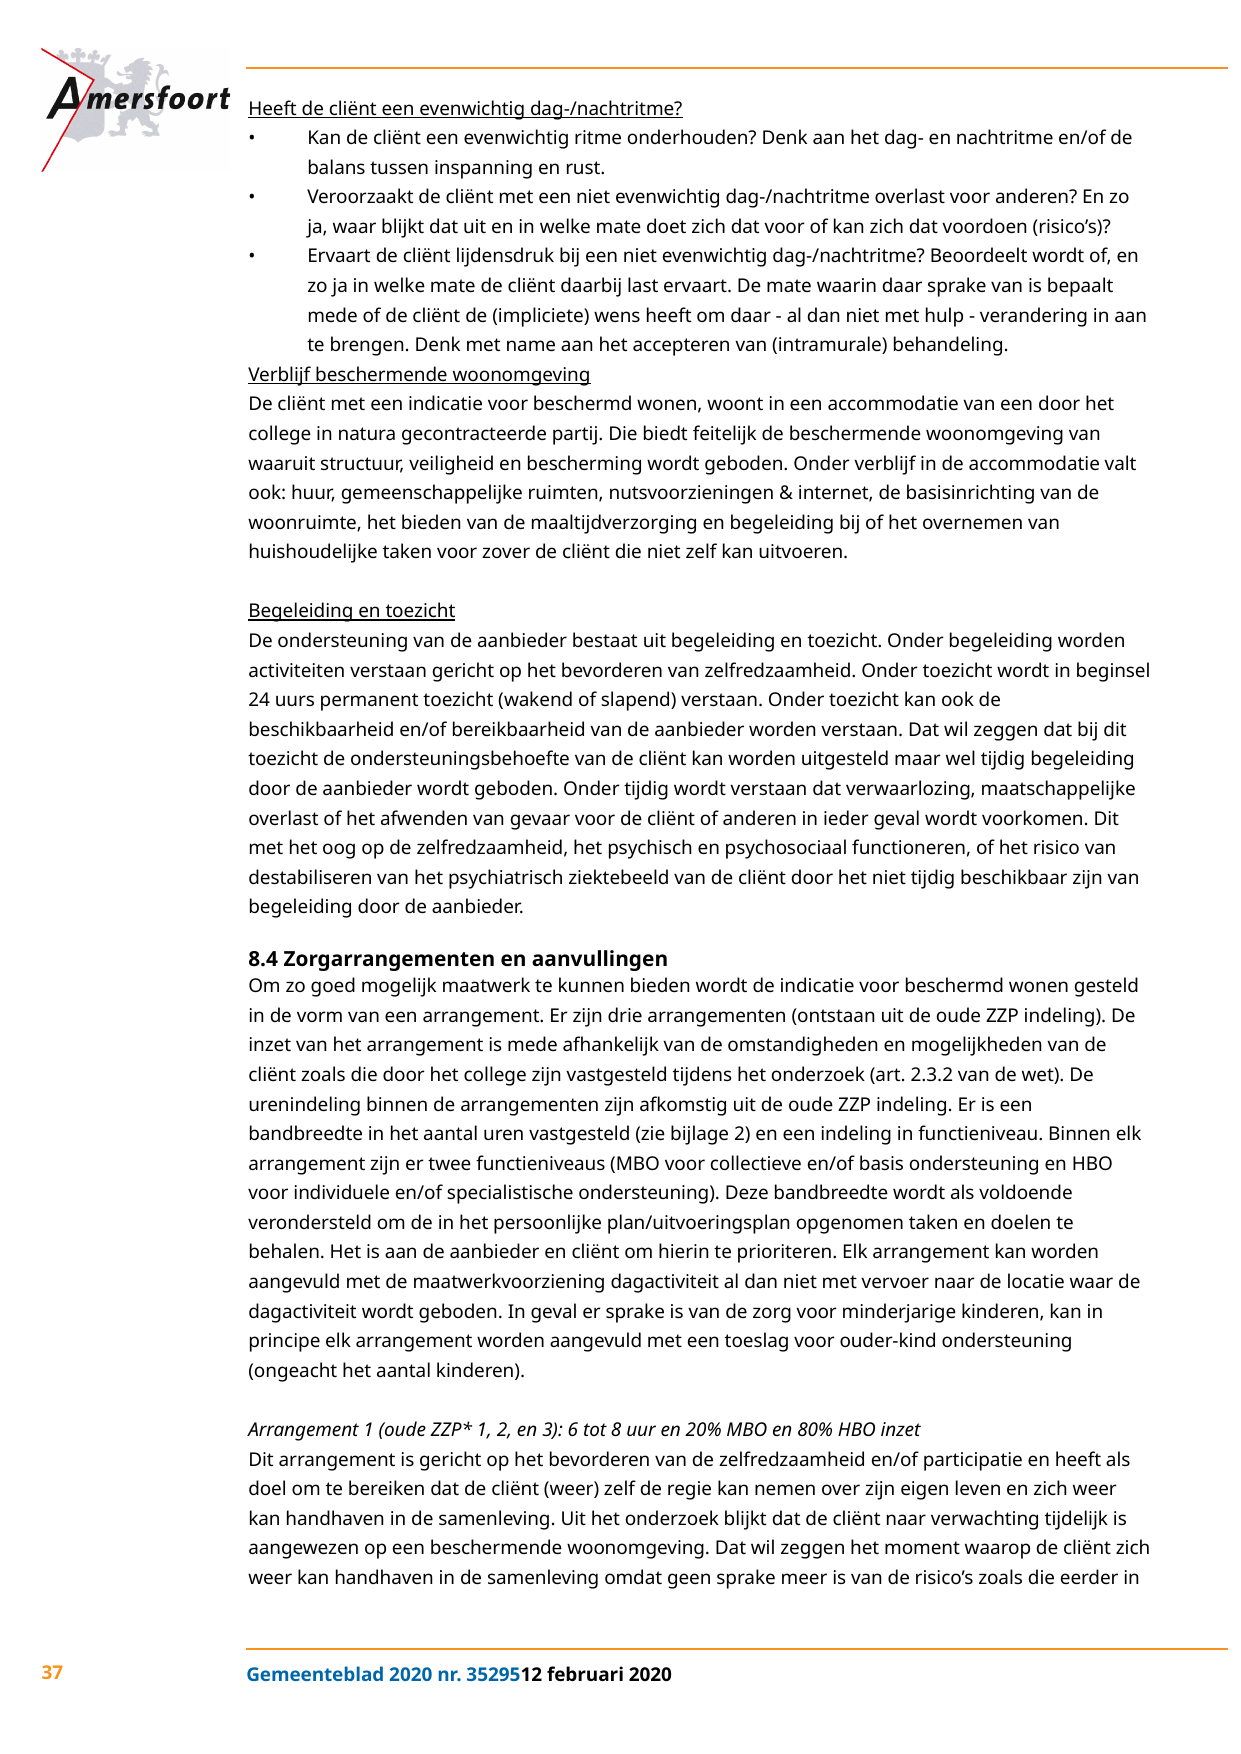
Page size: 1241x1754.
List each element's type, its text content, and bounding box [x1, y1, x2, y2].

text Heeft de cliënt een evenwichtig dag-/nachtritme? [248, 95, 1152, 121]
list Veroorzaakt de cliënt met een niet evenwichtig dag-/nachtritme overlast voor anderen? En zo ja, waar blijkt dat uit en in welke mate doet zich dat voor of kan zich dat voordoen (risico’s)? [248, 183, 1152, 239]
text Dit arrangement is gericht op het bevorderen van de zelfredzaamheid en/of participatie en heeft als doel om te bereiken dat de cliënt (weer) zelf de regie kan nemen over zijn eigen leven en zich weer kan handhaven in de samenleving. Uit het onderzoek blijkt dat de cliënt naar verwachting tijdelijk is aangewezen op een beschermende woonomgeving. Dat wil zeggen het moment waarop de cliënt zich weer kan handhaven in de samenleving omdat geen sprake meer is van de risico’s zoals die eerder in [248, 1446, 1152, 1590]
text Begeleiding en toezicht [248, 598, 1152, 623]
text 8.4 Zorgarrangementen en aanvullingen [248, 944, 1152, 972]
text Arrangement 1 (oude ZZP* 1, 2, en 3): 6 tot 8 uur en 20% MBO en 80% HBO inzet [248, 1416, 1152, 1442]
list Kan de cliënt een evenwichtig ritme onderhouden? Denk aan het dag- en nachtritme en/of de balans tussen inspanning en rust. [248, 124, 1152, 180]
text De ondersteuning van de aanbieder bestaat uit begeleiding en toezicht. Onder begeleiding worden activiteiten verstaan gericht op het bevorderen van zelfredzaamheid. Onder toezicht wordt in beginsel 24 uurs permanent toezicht (wakend of slapend) verstaan. Onder toezicht kan ook de beschikbaarheid en/of bereikbaarheid van de aanbieder worden verstaan. Dat wil zeggen dat bij dit toezicht de ondersteuningsbehoefte van de cliënt kan worden uitgesteld maar wel tijdig begeleiding door de aanbieder wordt geboden. Onder tijdig wordt verstaan dat verwaarlozing, maatschappelijke overlast of het afwenden van gevaar voor de cliënt of anderen in ieder geval wordt voorkomen. Dit met het oog op de zelfredzaamheid, het psychisch en psychosociaal functioneren, of het risico van destabiliseren van het psychiatrisch ziektebeeld van de cliënt door het niet tijdig beschikbaar zijn van begeleiding door de aanbieder. [248, 627, 1152, 919]
text Verblijf beschermende woonomgeving [248, 361, 1152, 387]
text Om zo goed mogelijk maatwerk te kunnen bieden wordt de indicatie voor beschermd wonen gesteld in de vorm van een arrangement. Er zijn drie arrangementen (ontstaan uit de oude ZZP indeling). De inzet van het arrangement is mede afhankelijk van de omstandigheden en mogelijkheden van de cliënt zoals die door het college zijn vastgesteld tijdens het onderzoek (art. 2.3.2 van de wet). De urenindeling binnen de arrangementen zijn afkomstig uit de oude ZZP indeling. Er is een bandbreedte in het aantal uren vastgesteld (zie bijlage 2) en een indeling in functieniveau. Binnen elk arrangement zijn er twee functieniveaus (MBO voor collectieve en/of basis ondersteuning en HBO voor individuele en/of specialistische ondersteuning). Deze bandbreedte wordt als voldoende verondersteld om de in het persoonlijke plan/uitvoeringsplan opgenomen taken en doelen te behalen. Het is aan de aanbieder en cliënt om hierin te prioriteren. Elk arrangement kan worden aangevuld met de maatwerkvoorziening dagactiviteit al dan niet met vervoer naar de locatie waar de dagactiviteit wordt geboden. In geval er sprake is van de zorg voor minderjarige kinderen, kan in principe elk arrangement worden aangevuld met een toeslag voor ouder-kind ondersteuning (ongeacht het aantal kinderen). [248, 972, 1152, 1383]
list Ervaart de cliënt lijdensdruk bij een niet evenwichtig dag-/nachtritme? Beoordeelt wordt of, en zo ja in welke mate de cliënt daarbij last ervaart. De mate waarin daar sprake van is bepaalt mede of de cliënt de (impliciete) wens heeft om daar - al dan niet met hulp - verandering in aan te brengen. Denk met name aan het accepteren van (intramurale) behandeling. [248, 243, 1152, 357]
text De cliënt met een indicatie voor beschermd wonen, woont in een accommodatie van een door het college in natura gecontracteerde partij. Die biedt feitelijk de beschermende woonomgeving van waaruit structuur, veiligheid en bescherming wordt geboden. Onder verblijf in de accommodatie valt ook: huur, gemeenschappelijke ruimten, nutsvoorzieningen & internet, de basisinrichting van de woonruimte, het bieden van de maaltijdverzorging en begeleiding bij of het overnemen van huishoudelijke taken voor zover de cliënt die niet zelf kan uitvoeren. [248, 391, 1152, 564]
picture [41, 47, 231, 172]
